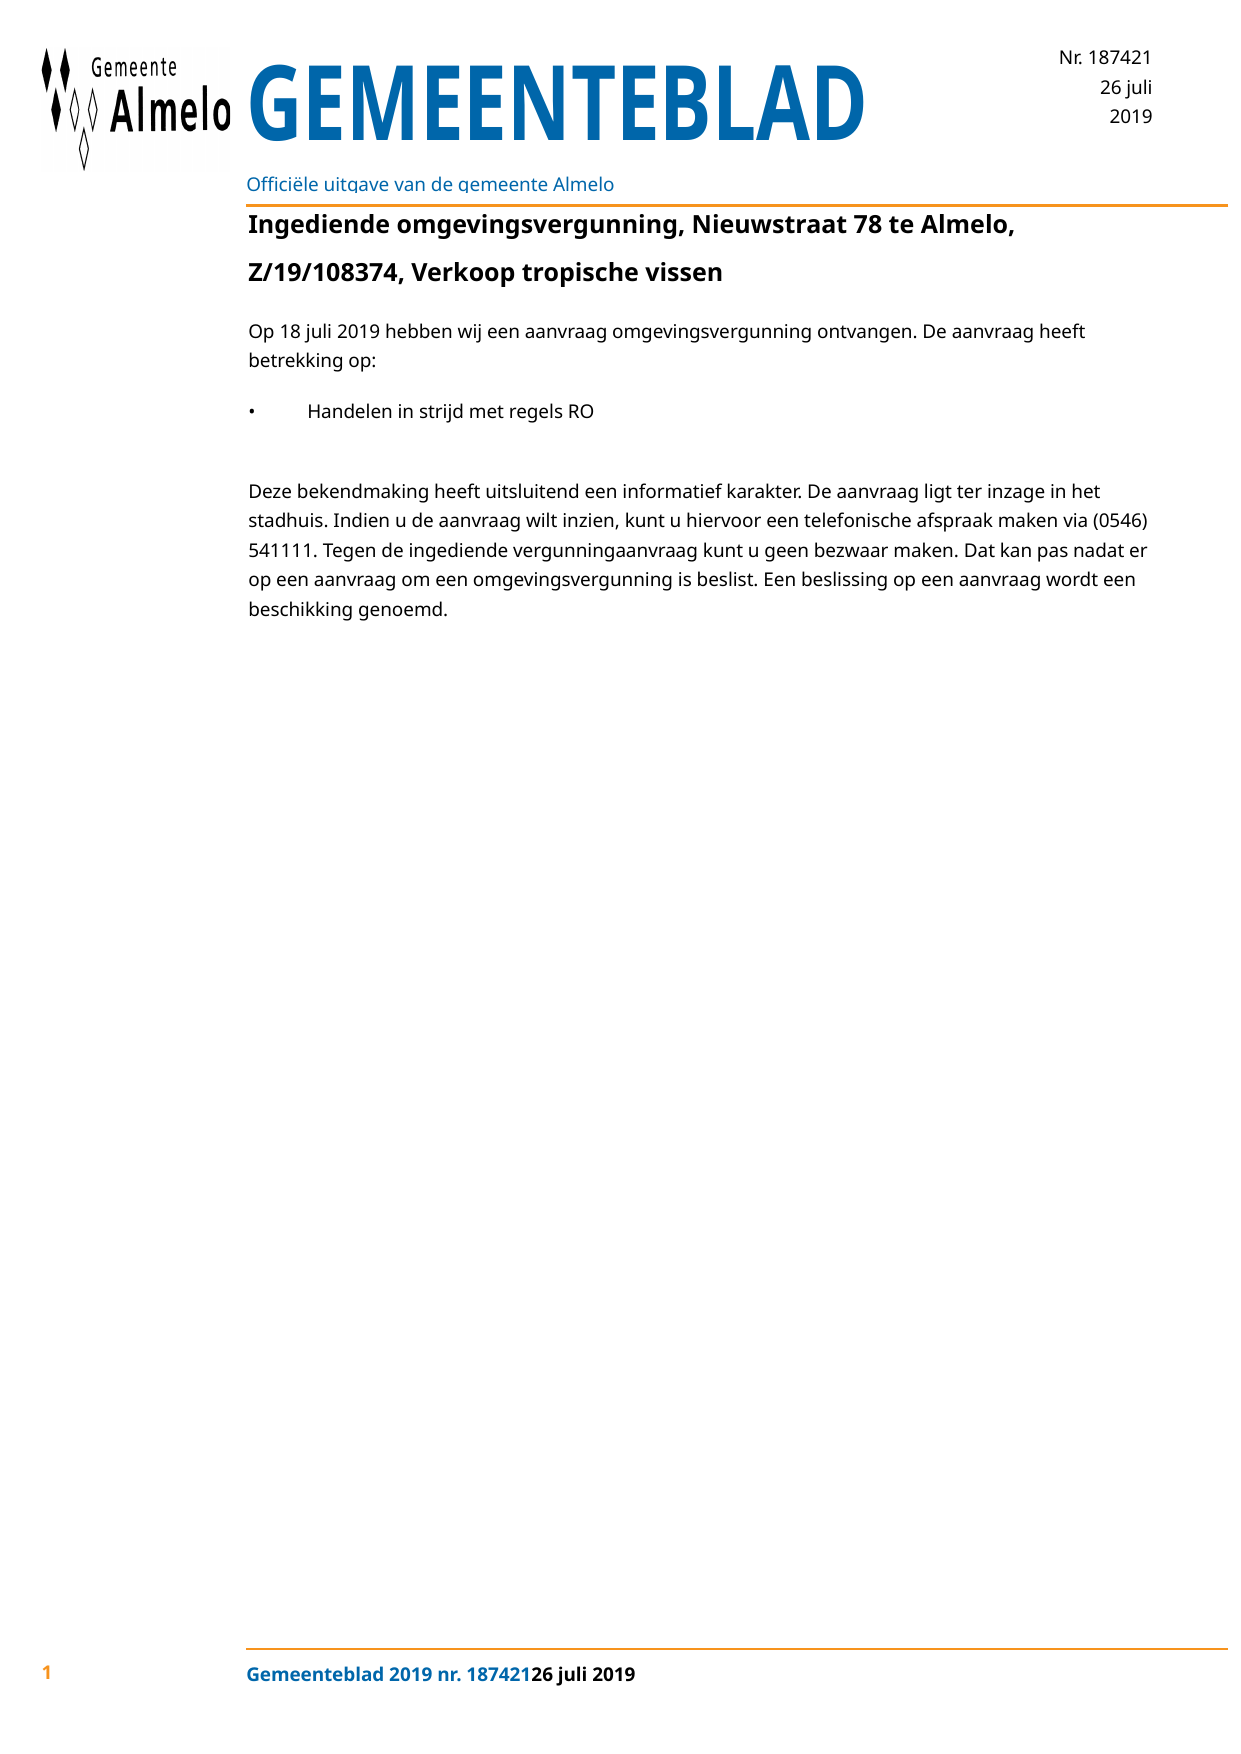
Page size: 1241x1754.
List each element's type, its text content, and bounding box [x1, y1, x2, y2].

text Deze bekendmaking heeft uitsluitend een informatief karakter. De aanvraag ligt ter inzage in het stadhuis. Indien u de aanvraag wilt inzien, kunt u hiervoor een telefonische afspraak maken via (0546) 541111. Tegen de ingediende vergunningaanvraag kunt u geen bezwaar maken. Dat kan pas nadat er op een aanvraag om een omgevingsvergunning is beslist. Een beslissing op een aanvraag wordt een beschikking genoemd. [248, 478, 1152, 622]
picture [41, 47, 231, 172]
text Ingediende omgevingsvergunning, Nieuwstraat 78 te Almelo, Z/19/108374, Verkoop tropische vissen [248, 207, 1152, 288]
text Op 18 juli 2019 hebben wij een aanvraag omgevingsvergunning ontvangen. De aanvraag heeft betrekking op: [248, 318, 1152, 373]
list Handelen in strijd met regels RO [248, 398, 1152, 424]
